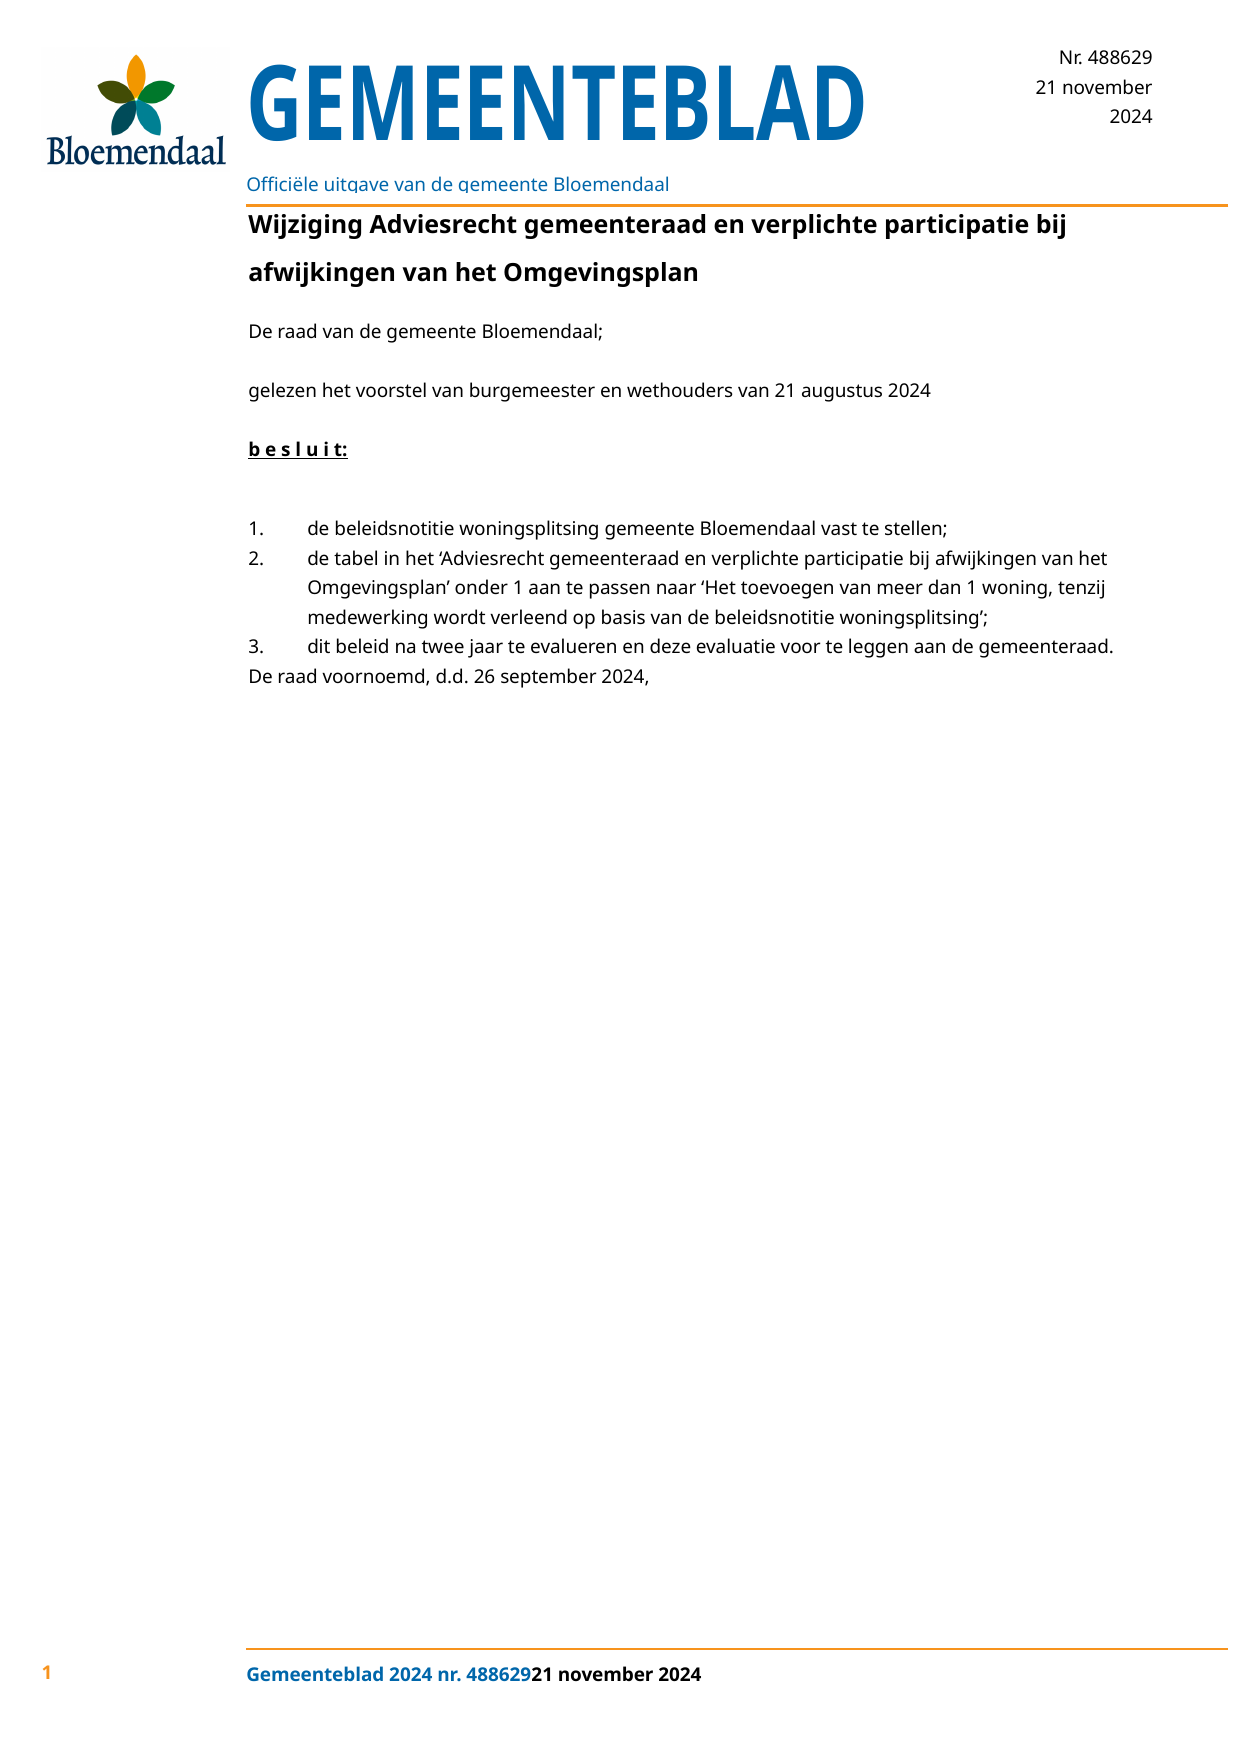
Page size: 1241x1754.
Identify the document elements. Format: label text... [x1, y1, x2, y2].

text Wijziging Adviesrecht gemeenteraad en verplichte participatie bij afwijkingen van het Omgevingsplan [248, 207, 1152, 288]
list de tabel in het ‘Adviesrecht gemeenteraad en verplichte participatie bij afwijkingen van het Omgevingsplan’ onder 1 aan te passen naar ‘Het toevoegen van meer dan 1 woning, tenzij medewerking wordt verleend op basis van de beleidsnotitie woningsplitsing’; [248, 545, 1152, 629]
list dit beleid na twee jaar te evalueren en deze evaluatie voor te leggen aan de gemeenteraad. [248, 633, 1152, 659]
list de beleidsnotitie woningsplitsing gemeente Bloemendaal vast te stellen; [248, 515, 1152, 541]
text De raad voornoemd, d.d. 26 september 2024, [248, 663, 1152, 689]
text b e s l u i t: [248, 436, 1152, 462]
picture [41, 47, 231, 172]
text De raad van de gemeente Bloemendaal; [248, 318, 1152, 344]
text gelezen het voorstel van burgemeester en wethouders van 21 augustus 2024 [248, 377, 1152, 403]
